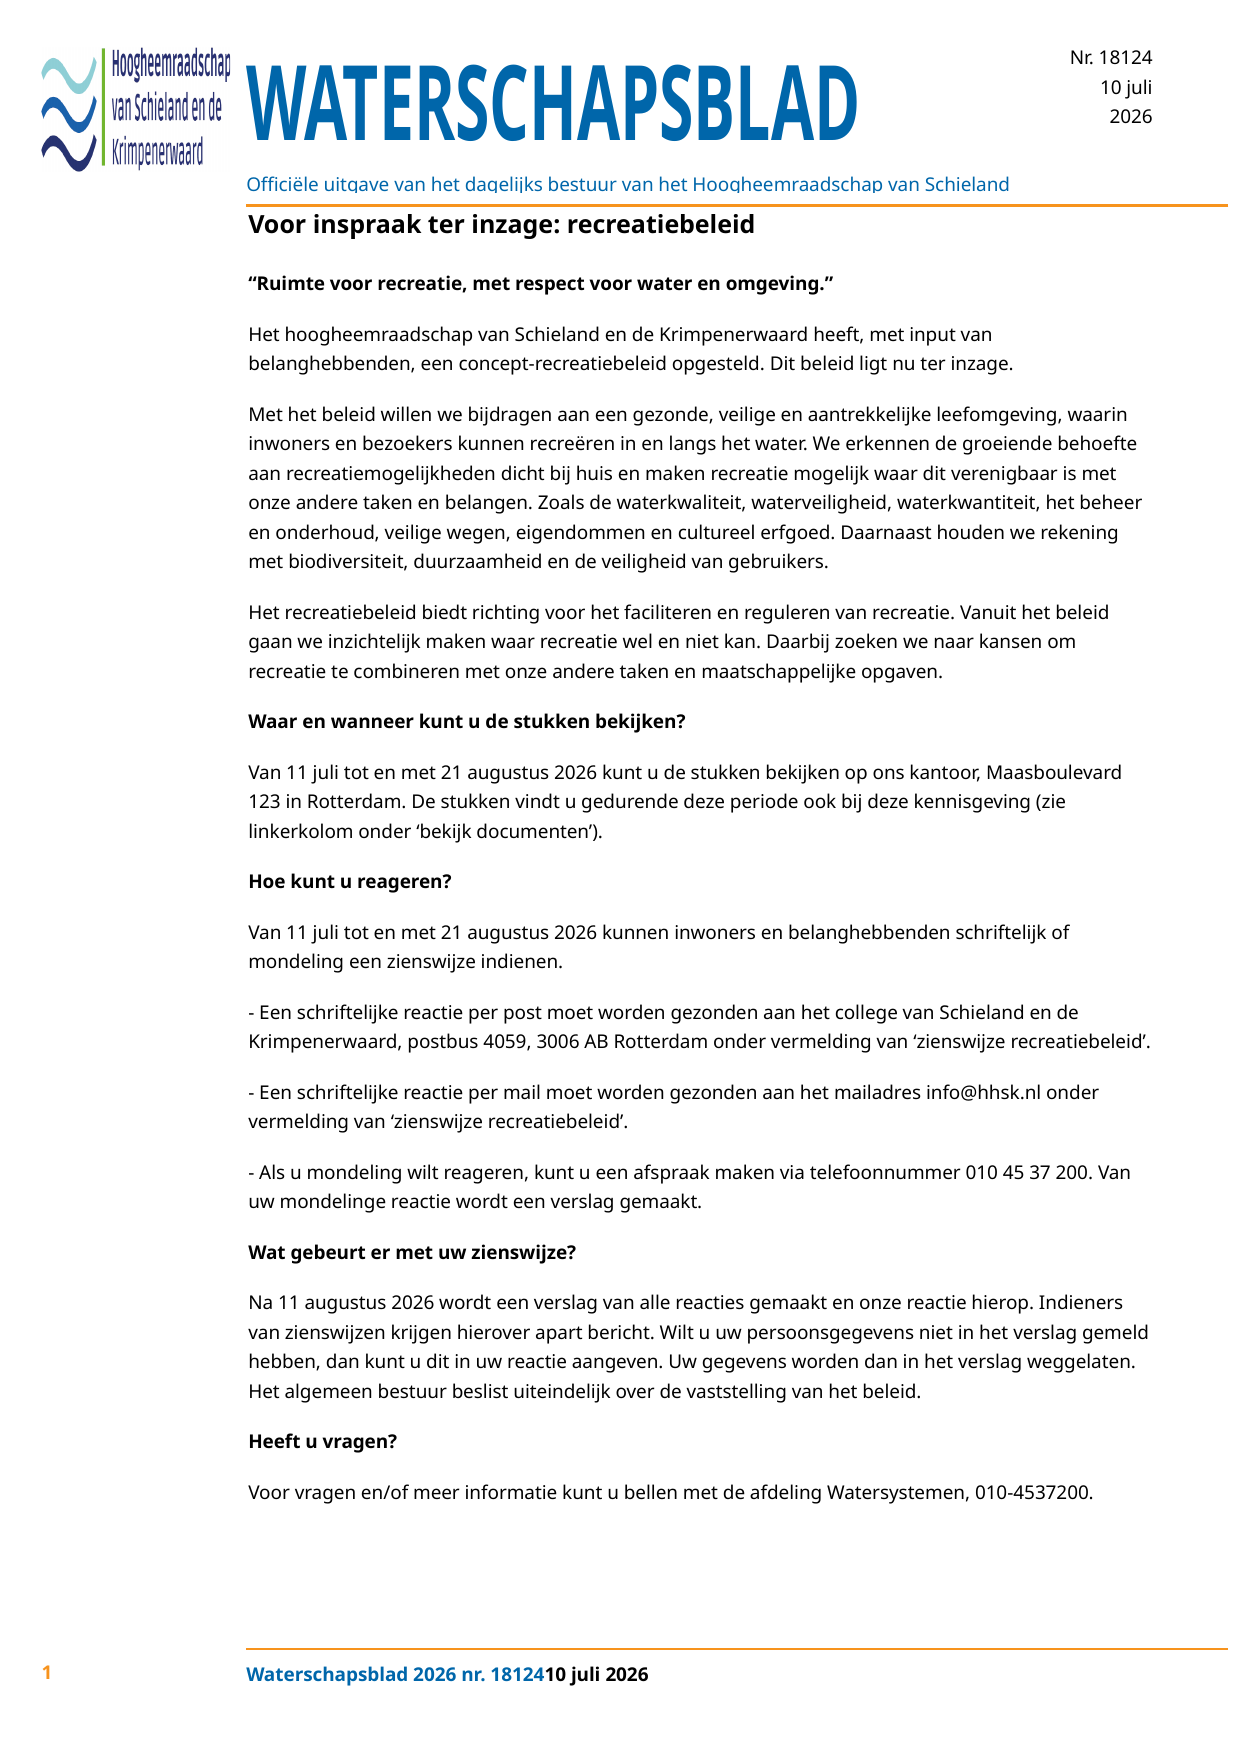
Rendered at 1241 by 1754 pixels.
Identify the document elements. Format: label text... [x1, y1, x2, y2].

text - Als u mondeling wilt reageren, kunt u een afspraak maken via telefoonnummer 010 45 37 200. Van uw mondelinge reactie wordt een verslag gemaakt. [248, 1159, 1152, 1214]
text Van 11 juli tot en met 21 augustus 2026 kunt u de stukken bekijken op ons kantoor, Maasboulevard 123 in Rotterdam. De stukken vindt u gedurende deze periode ook bij deze kennisgeving (zie linkerkolom onder ‘bekijk documenten’). [248, 759, 1152, 844]
text “Ruimte voor recreatie, met respect voor water en omgeving.” [248, 270, 1152, 296]
text Na 11 augustus 2026 wordt een verslag van alle reacties gemaakt en onze reactie hierop. Indieners van zienswijzen krijgen hierover apart bericht. Wilt u uw persoonsgegevens niet in het verslag gemeld hebben, dan kunt u dit in uw reactie aangeven. Uw gegevens worden dan in het verslag weggelaten. Het algemeen bestuur beslist uiteindelijk over de vaststelling van het beleid. [248, 1289, 1152, 1404]
text Met het beleid willen we bijdragen aan een gezonde, veilige en aantrekkelijke leefomgeving, waarin inwoners en bezoekers kunnen recreëren in en langs het water. We erkennen de groeiende behoefte aan recreatiemogelijkheden dicht bij huis en maken recreatie mogelijk waar dit verenigbaar is met onze andere taken en belangen. Zoals de waterkwaliteit, waterveiligheid, waterkwantiteit, het beheer en onderhoud, veilige wegen, eigendommen en cultureel erfgoed. Daarnaast houden we rekening met biodiversiteit, duurzaamheid en de veiligheid van gebruikers. [248, 401, 1152, 574]
text Wat gebeurt er met uw zienswijze? [248, 1239, 1152, 1265]
text Voor inspraak ter inzage: recreatiebeleid [248, 207, 1152, 241]
text Hoe kunt u reageren? [248, 869, 1152, 894]
text - Een schriftelijke reactie per post moet worden gezonden aan het college van Schieland en de Krimpenerwaard, postbus 4059, 3006 AB Rotterdam onder vermelding van ‘zienswijze recreatiebeleid’. [248, 999, 1152, 1054]
text Van 11 juli tot en met 21 augustus 2026 kunnen inwoners en belanghebbenden schriftelijk of mondeling een zienswijze indienen. [248, 919, 1152, 974]
picture [41, 47, 231, 172]
text Heeft u vragen? [248, 1429, 1152, 1454]
text Het recreatiebeleid biedt richting voor het faciliteren en reguleren van recreatie. Vanuit het beleid gaan we inzichtelijk maken waar recreatie wel en niet kan. Daarbij zoeken we naar kansen om recreatie te combineren met onze andere taken en maatschappelijke opgaven. [248, 599, 1152, 684]
text Waar en wanneer kunt u de stukken bekijken? [248, 709, 1152, 734]
text - Een schriftelijke reactie per mail moet worden gezonden aan het mailadres info@hhsk.nl onder vermelding van ‘zienswijze recreatiebeleid’. [248, 1079, 1152, 1134]
text Het hoogheemraadschap van Schieland en de Krimpenerwaard heeft, met input van belanghebbenden, een concept-recreatiebeleid opgesteld. Dit beleid ligt nu ter inzage. [248, 321, 1152, 376]
text Voor vragen en/of meer informatie kunt u bellen met de afdeling Watersystemen, 010-4537200. [248, 1479, 1152, 1505]
